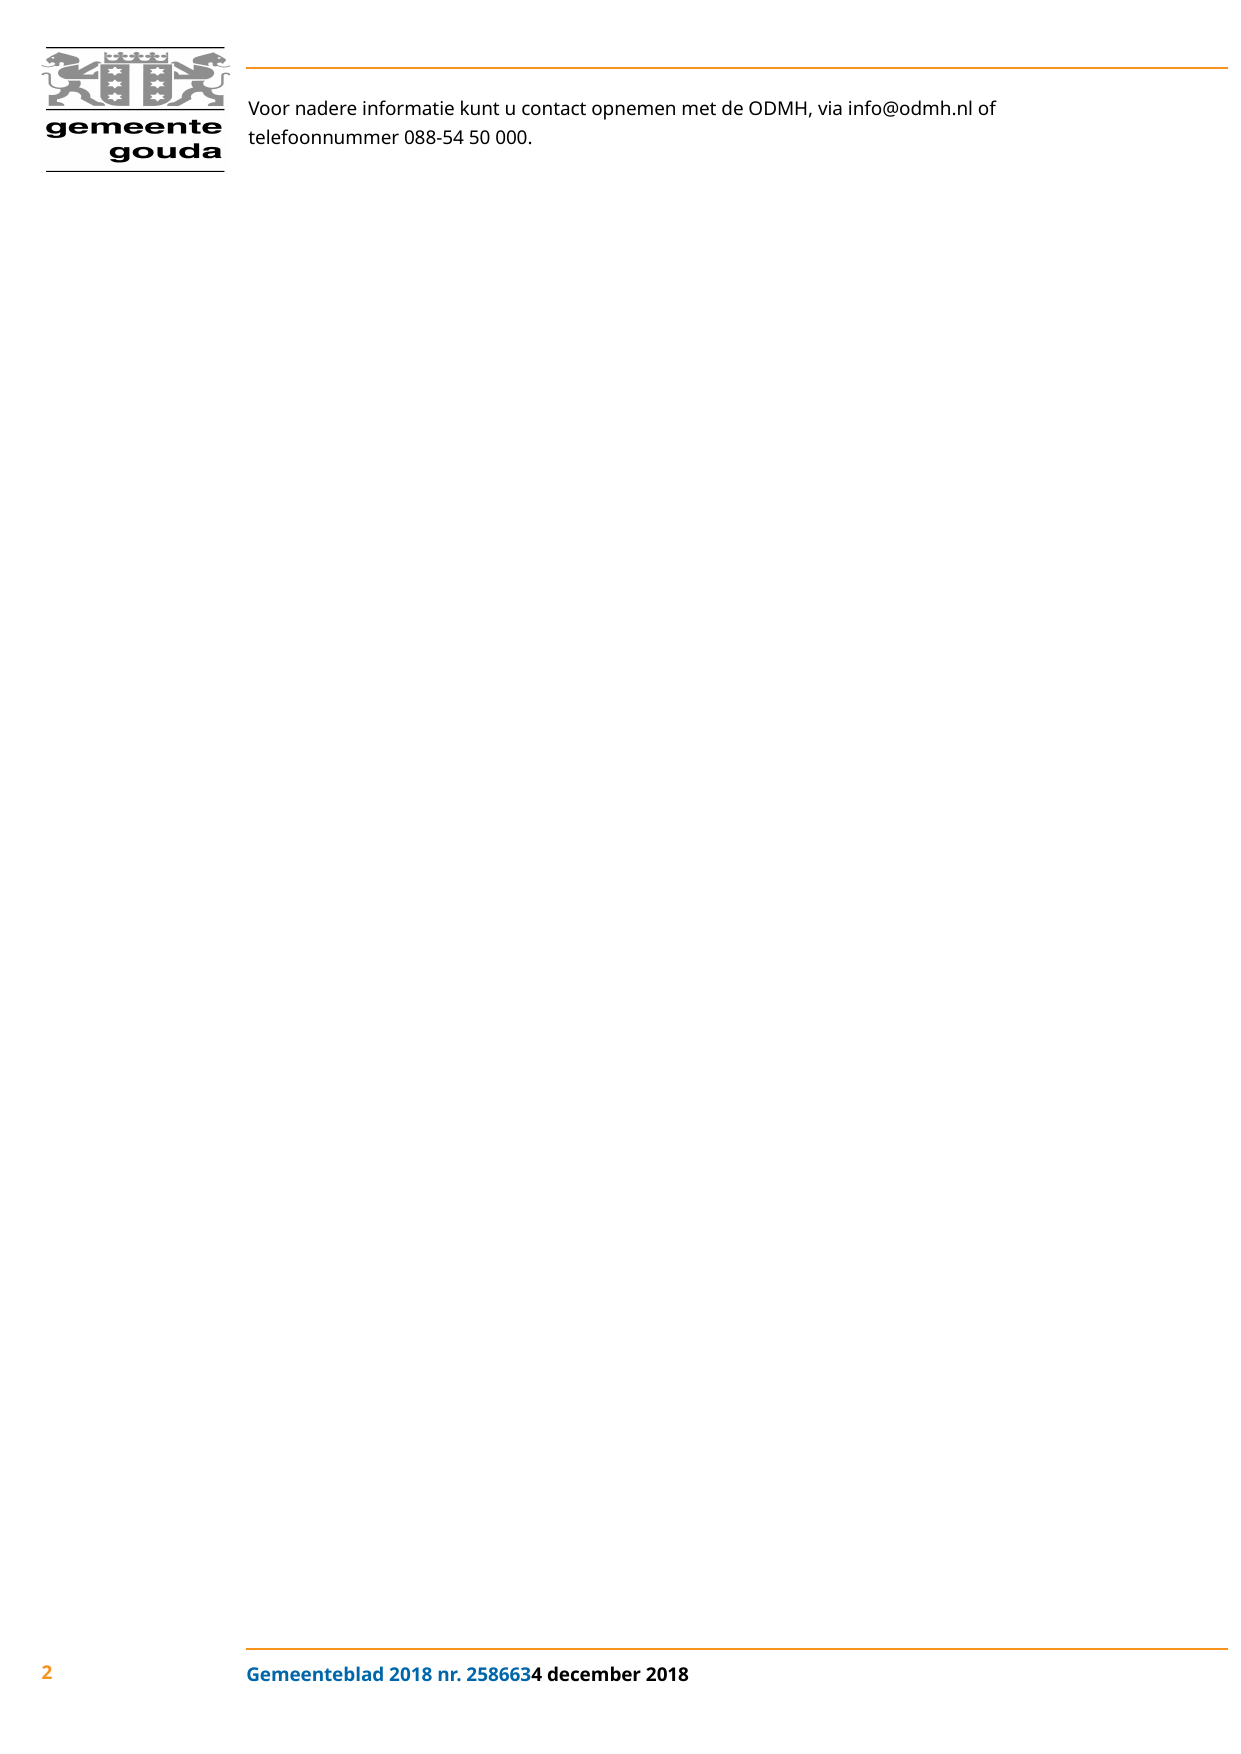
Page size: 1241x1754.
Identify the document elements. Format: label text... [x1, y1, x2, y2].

picture [41, 47, 231, 172]
text Voor nadere informatie kunt u contact opnemen met de ODMH, via info@odmh.nl of telefoonnummer 088-54 50 000. [248, 95, 1152, 150]
